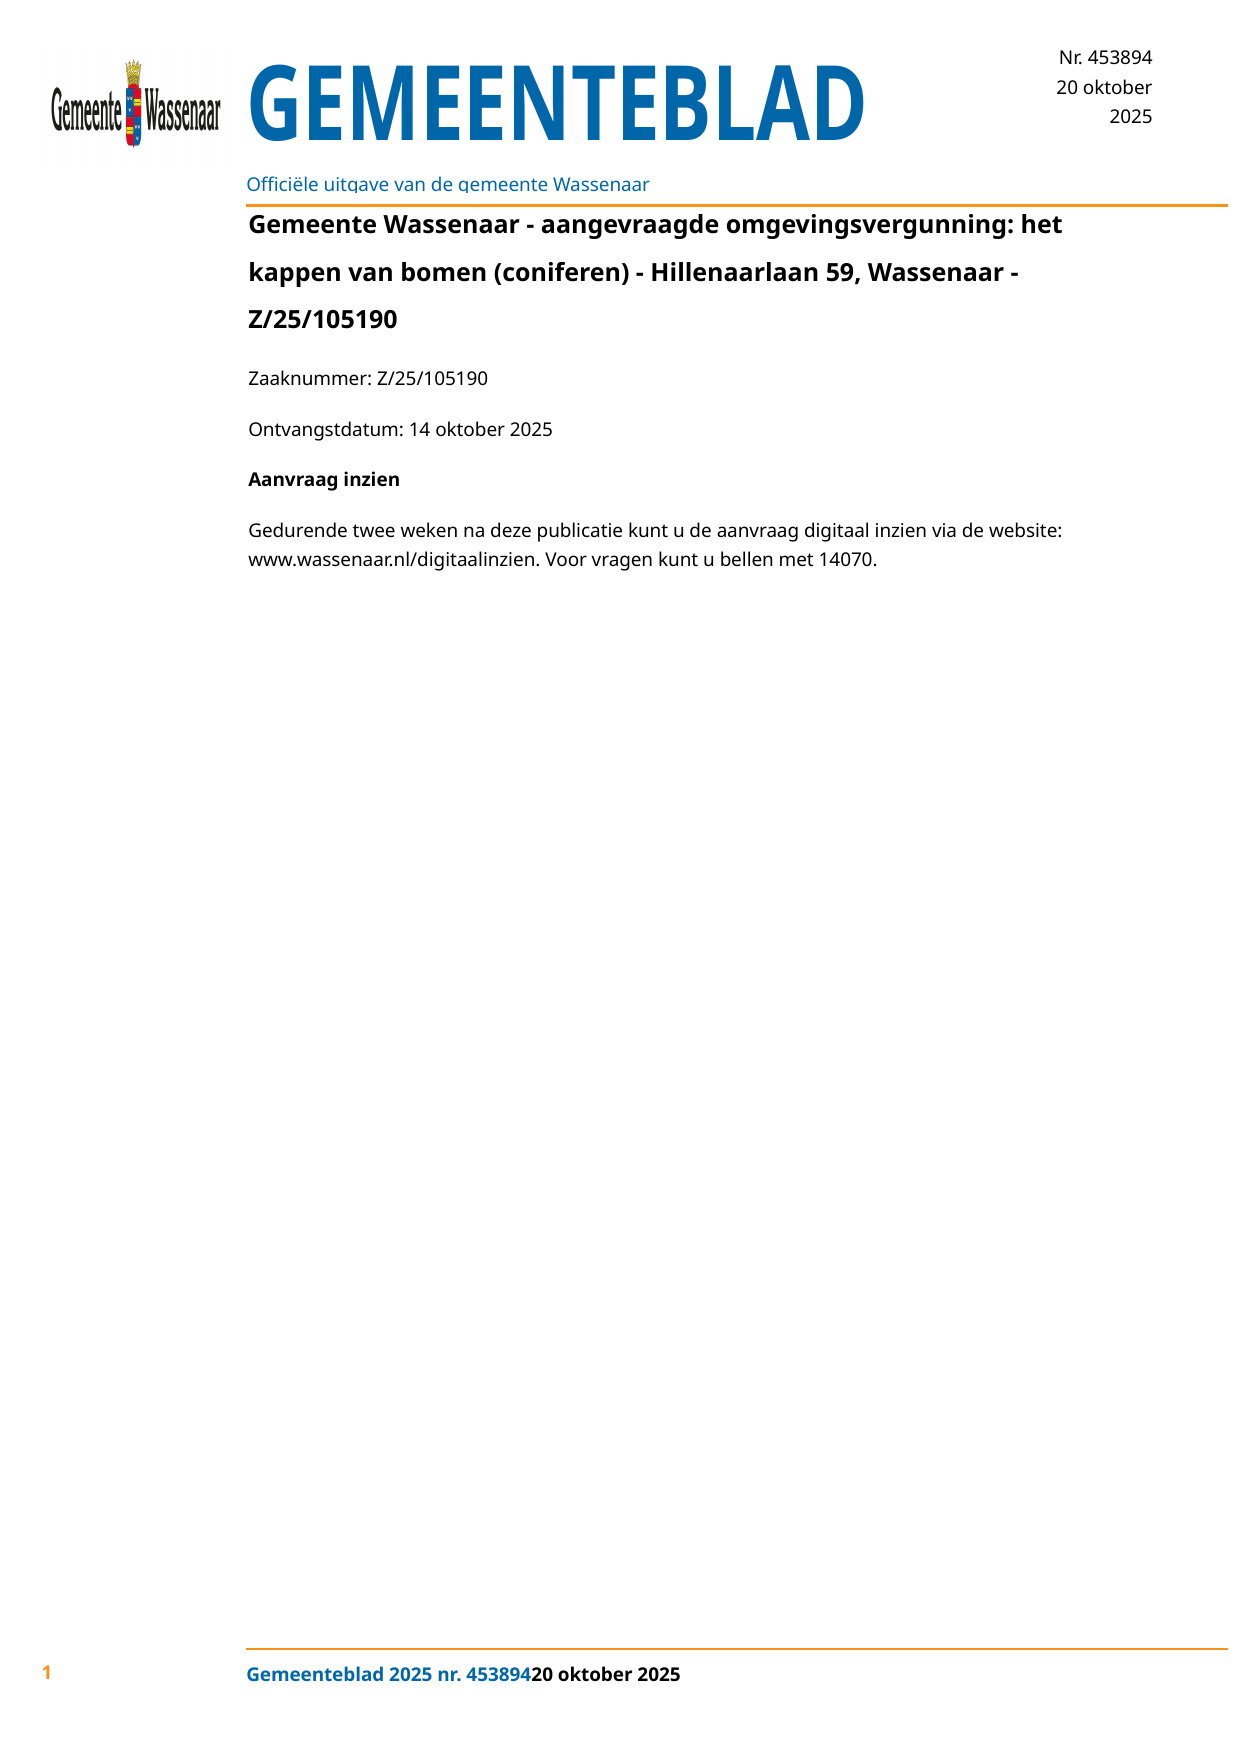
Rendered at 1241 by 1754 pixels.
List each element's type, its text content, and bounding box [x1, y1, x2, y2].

text Gemeente Wassenaar - aangevraagde omgevingsvergunning: het kappen van bomen (coniferen) - Hillenaarlaan 59, Wassenaar - Z/25/105190 [248, 207, 1152, 336]
text Aanvraag inzien [248, 466, 1152, 492]
picture [41, 47, 231, 172]
text Gedurende twee weken na deze publicatie kunt u de aanvraag digitaal inzien via de website: www.wassenaar.nl/digitaalinzien. Voor vragen kunt u bellen met 14070. [248, 517, 1152, 572]
text Ontvangstdatum: 14 oktober 2025 [248, 416, 1152, 442]
text Zaaknummer: Z/25/105190 [248, 366, 1152, 391]
